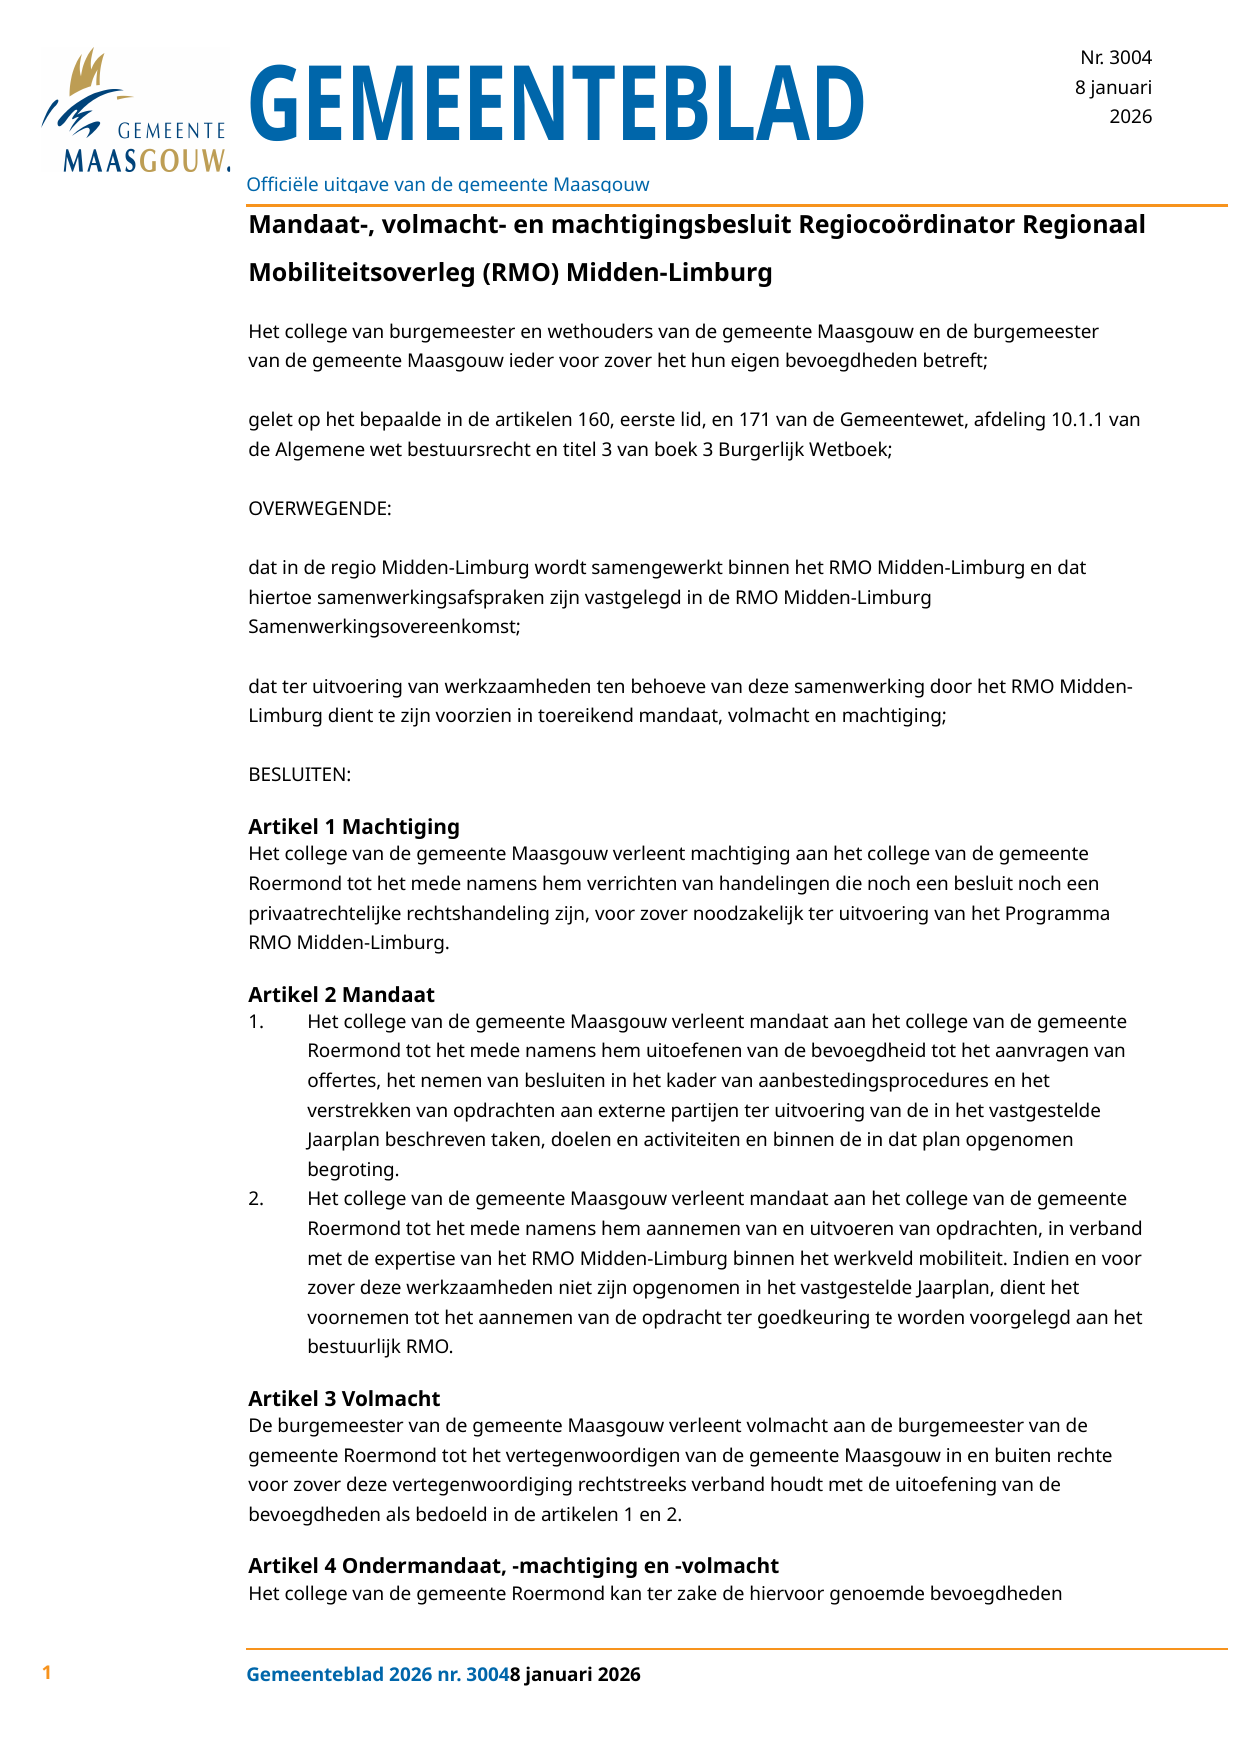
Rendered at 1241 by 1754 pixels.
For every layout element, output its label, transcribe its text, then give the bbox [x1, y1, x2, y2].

text van de gemeente Maasgouw ieder voor zover het hun eigen bevoegdheden betreft; [248, 347, 1152, 373]
text BESLUITEN: [248, 762, 1152, 787]
list Het college van de gemeente Maasgouw verleent mandaat aan het college van de gemeente Roermond tot het mede namens hem uitoefenen van de bevoegdheid tot het aanvragen van offertes, het nemen van besluiten in het kader van aanbestedingsprocedures en het verstrekken van opdrachten aan externe partijen ter uitvoering van de in het vastgestelde Jaarplan beschreven taken, doelen en activiteiten en binnen de in dat plan opgenomen begroting. [248, 1008, 1152, 1182]
list Het college van de gemeente Maasgouw verleent mandaat aan het college van de gemeente Roermond tot het mede namens hem aannemen van en uitvoeren van opdrachten, in verband met de expertise van het RMO Midden-Limburg binnen het werkveld mobiliteit. Indien en voor zover deze werkzaamheden niet zijn opgenomen in het vastgestelde Jaarplan, dient het voornemen tot het aannemen van de opdracht ter goedkeuring te worden voorgelegd aan het bestuurlijk RMO. [248, 1186, 1152, 1359]
text OVERWEGENDE: [248, 495, 1152, 521]
text dat in de regio Midden-Limburg wordt samengewerkt binnen het RMO Midden-Limburg en dat hiertoe samenwerkingsafspraken zijn vastgelegd in de RMO Midden-Limburg Samenwerkingsovereenkomst; [248, 554, 1152, 639]
text De burgemeester van de gemeente Maasgouw verleent volmacht aan de burgemeester van de gemeente Roermond tot het vertegenwoordigen van de gemeente Maasgouw in en buiten rechte voor zover deze vertegenwoordiging rechtstreeks verband houdt met de uitoefening van de bevoegdheden als bedoeld in de artikelen 1 en 2. [248, 1412, 1152, 1527]
text Het college van de gemeente Roermond kan ter zake de hiervoor genoemde bevoegdheden [248, 1580, 1152, 1606]
text Het college van de gemeente Maasgouw verleent machtiging aan het college van de gemeente Roermond tot het mede namens hem verrichten van handelingen die noch een besluit noch een privaatrechtelijke rechtshandeling zijn, voor zover noodzakelijk ter uitvoering van het Programma RMO Midden-Limburg. [248, 841, 1152, 955]
text Artikel 1 Machtiging [248, 812, 1152, 841]
picture [41, 47, 231, 172]
text dat ter uitvoering van werkzaamheden ten behoeve van deze samenwerking door het RMO Midden-Limburg dient te zijn voorzien in toereikend mandaat, volmacht en machtiging; [248, 673, 1152, 728]
text Artikel 4 Ondermandaat, -machtiging en -volmacht [248, 1552, 1152, 1580]
text gelet op het bepaalde in de artikelen 160, eerste lid, en 171 van de Gemeentewet, afdeling 10.1.1 van de Algemene wet bestuursrecht en titel 3 van boek 3 Burgerlijk Wetboek; [248, 407, 1152, 462]
text Artikel 2 Mandaat [248, 980, 1152, 1008]
text Artikel 3 Volmacht [248, 1384, 1152, 1412]
text Het college van burgemeester en wethouders van de gemeente Maasgouw en de burgemeester [248, 318, 1152, 344]
text Mandaat-, volmacht- en machtigingsbesluit Regiocoördinator Regionaal Mobiliteitsoverleg (RMO) Midden-Limburg [248, 207, 1152, 288]
